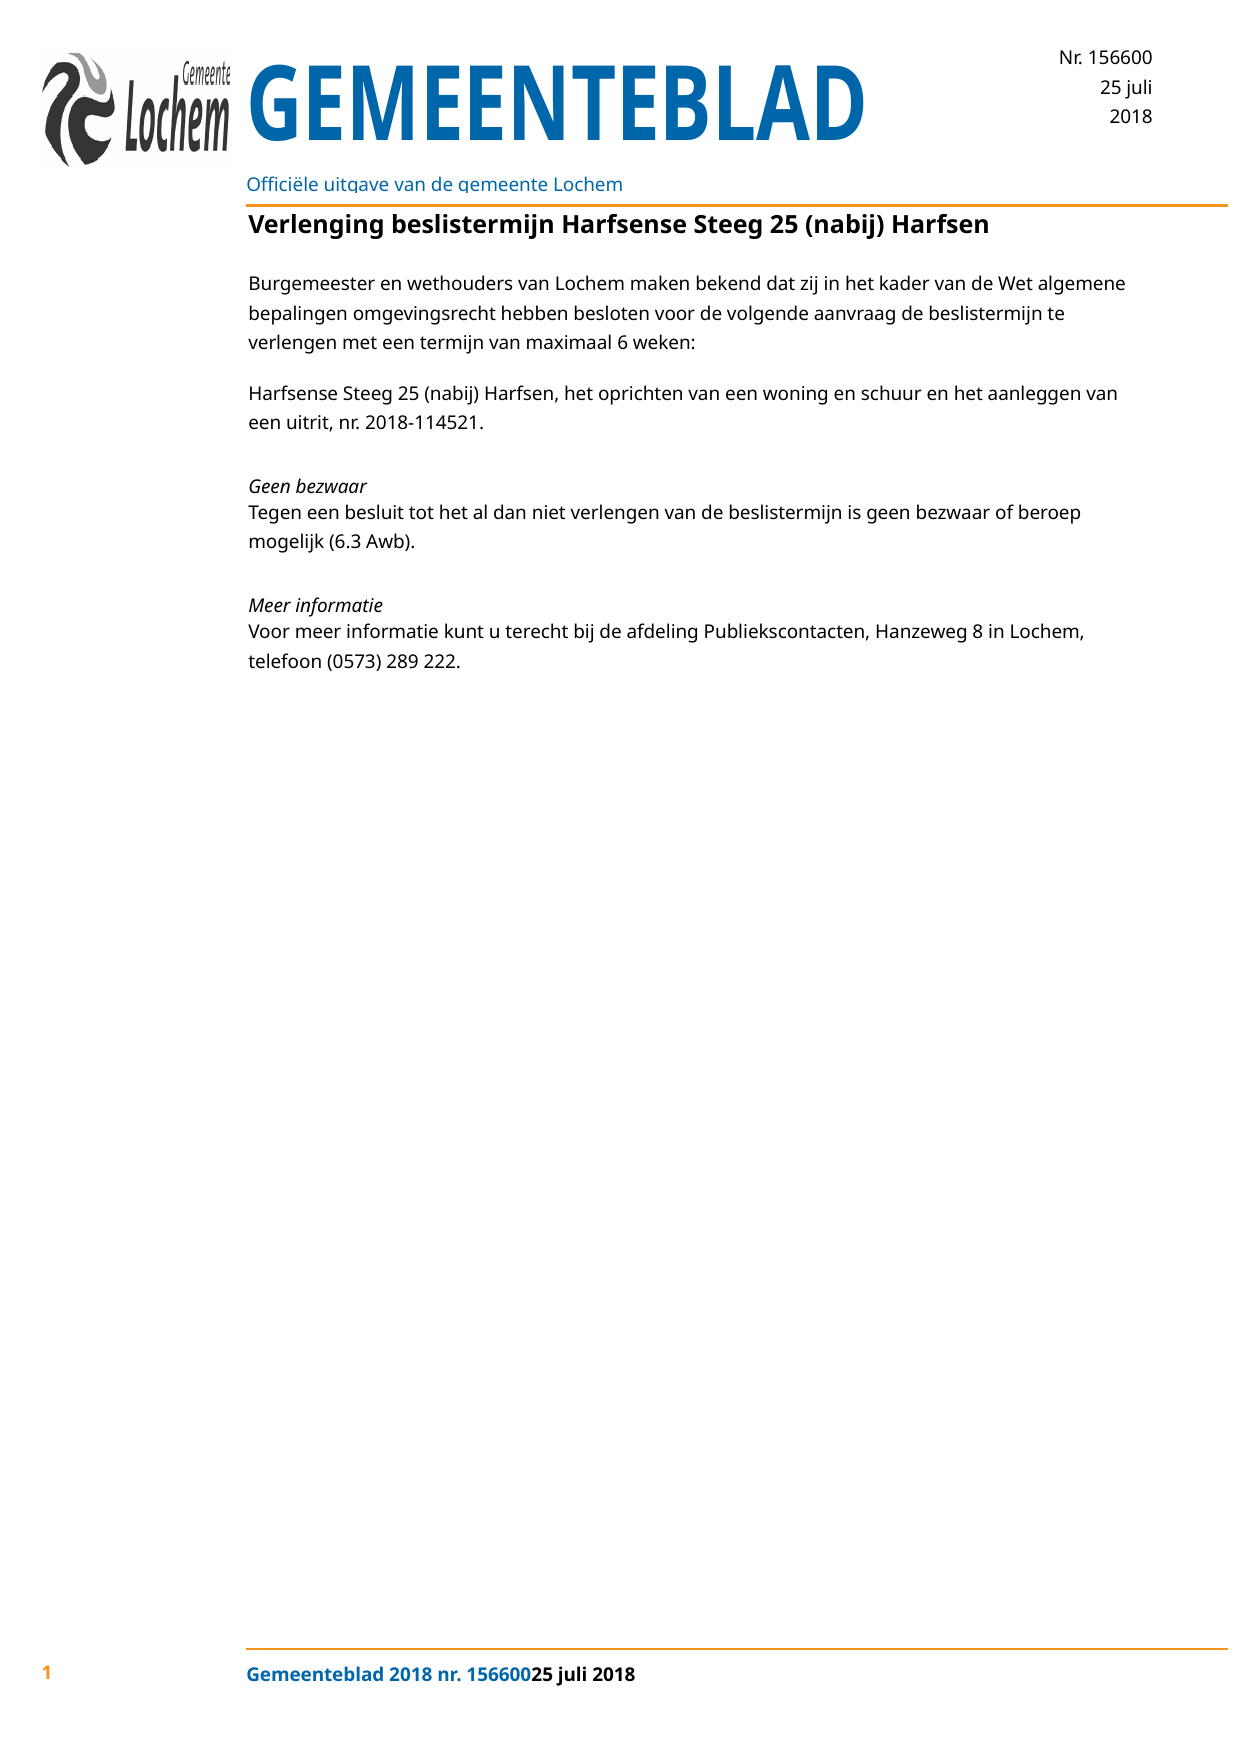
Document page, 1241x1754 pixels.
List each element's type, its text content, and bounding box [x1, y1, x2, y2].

text Verlenging beslistermijn Harfsense Steeg 25 (nabij) Harfsen [248, 207, 1152, 241]
text Meer informatie [248, 593, 1152, 618]
text Tegen een besluit tot het al dan niet verlengen van de beslistermijn is geen bezwaar of beroep mogelijk (6.3 Awb). [248, 499, 1152, 554]
text Geen bezwaar [248, 473, 1152, 499]
text Burgemeester en wethouders van Lochem maken bekend dat zij in het kader van de Wet algemene bepalingen omgevingsrecht hebben besloten voor de volgende aanvraag de beslistermijn te verlengen met een termijn van maximaal 6 weken: [248, 270, 1152, 355]
text Harfsense Steeg 25 (nabij) Harfsen, het oprichten van een woning en schuur en het aanleggen van een uitrit, nr. 2018-114521. [248, 380, 1152, 435]
text Voor meer informatie kunt u terecht bij de afdeling Publiekscontacten, Hanzeweg 8 in Lochem, telefoon (0573) 289 222. [248, 618, 1152, 674]
picture [41, 47, 231, 172]
